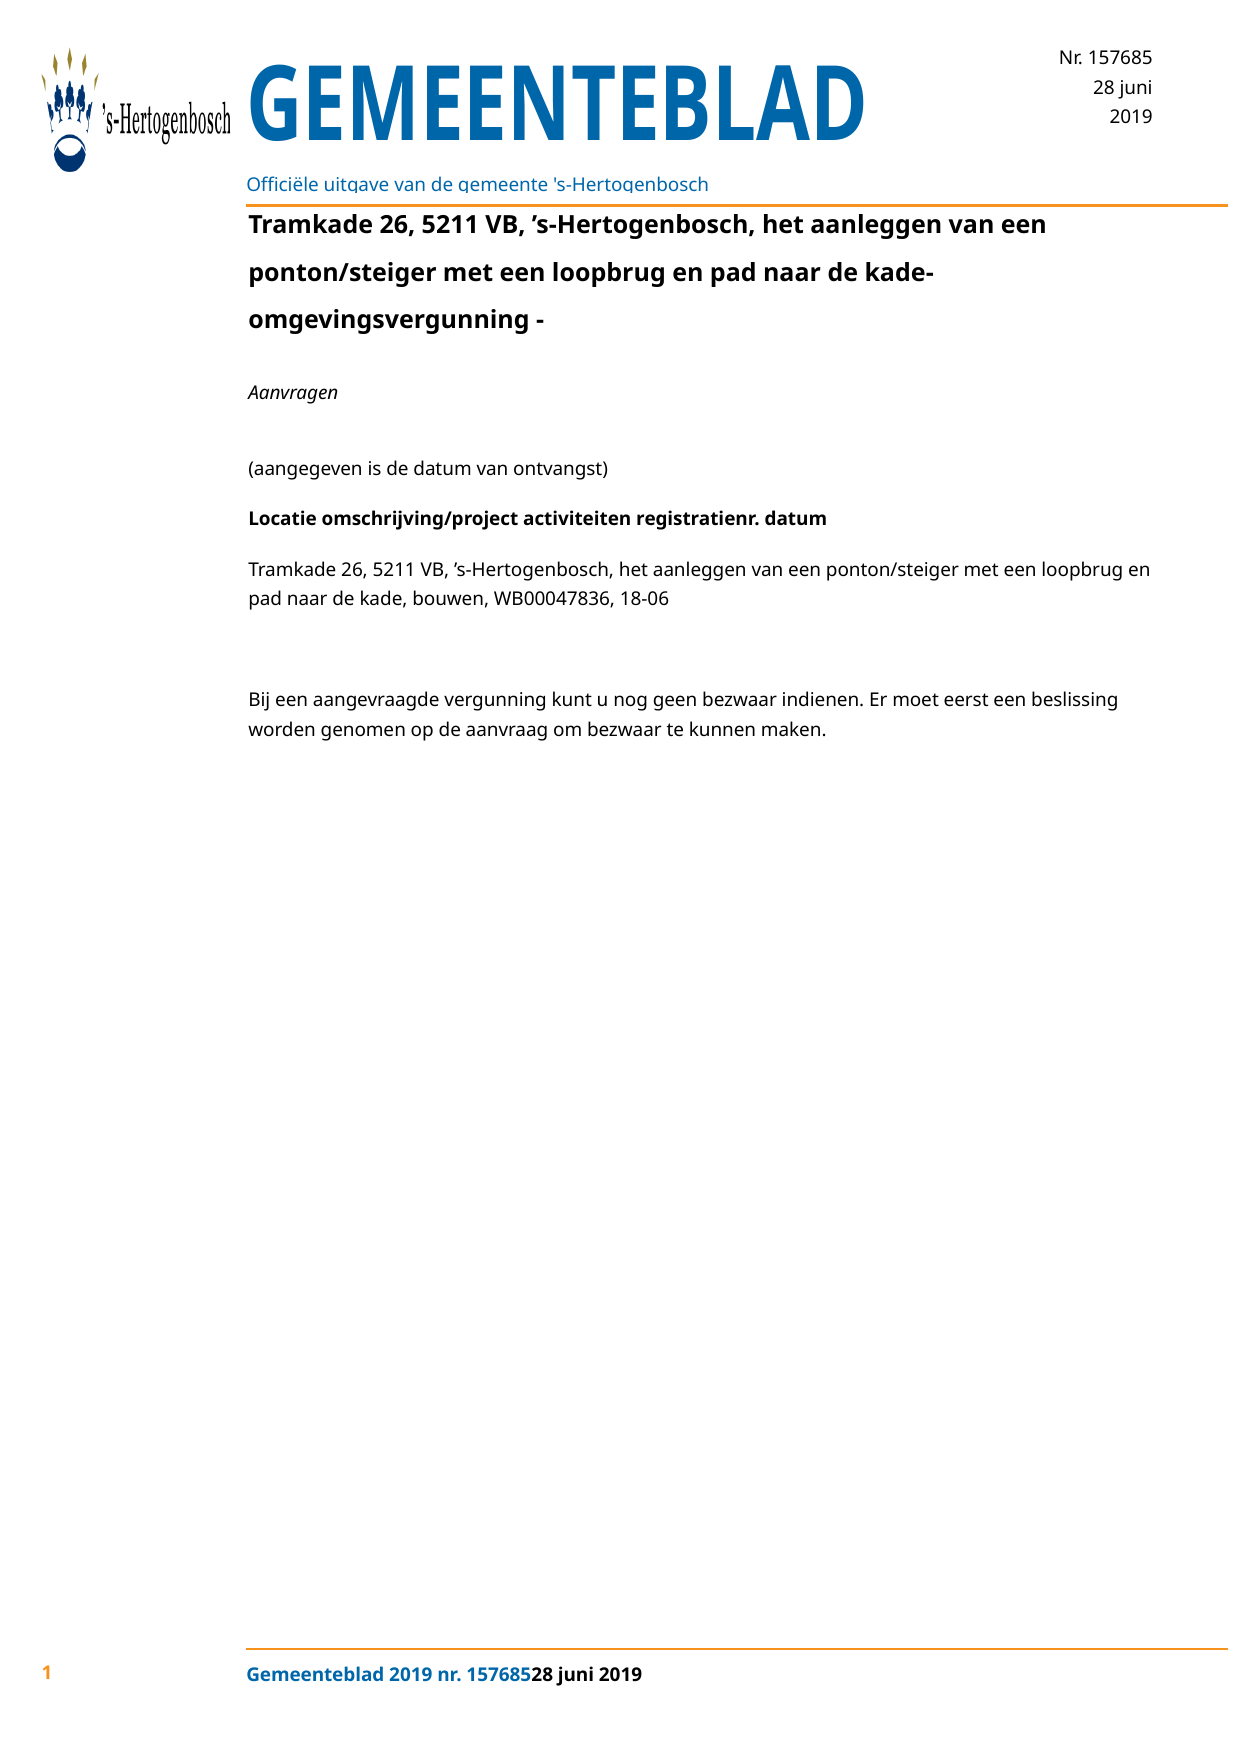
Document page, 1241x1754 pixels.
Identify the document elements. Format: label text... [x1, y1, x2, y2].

text Tramkade 26, 5211 VB, ’s-Hertogenbosch, het aanleggen van een ponton/steiger met een loopbrug en pad naar de kade, bouwen, WB00047836, 18-06 [248, 556, 1152, 611]
text Tramkade 26, 5211 VB, ’s-Hertogenbosch, het aanleggen van een ponton/steiger met een loopbrug en pad naar de kade- omgevingsvergunning - [248, 207, 1152, 336]
picture [41, 47, 231, 172]
text Aanvragen [248, 379, 1152, 405]
text Bij een aangevraagde vergunning kunt u nog geen bezwaar indienen. Er moet eerst een beslissing worden genomen op de aanvraag om bezwaar te kunnen maken. [248, 686, 1152, 742]
text (aangegeven is de datum van ontvangst) [248, 455, 1152, 481]
text Locatie omschrijving/project activiteiten registratienr. datum [248, 506, 1152, 531]
